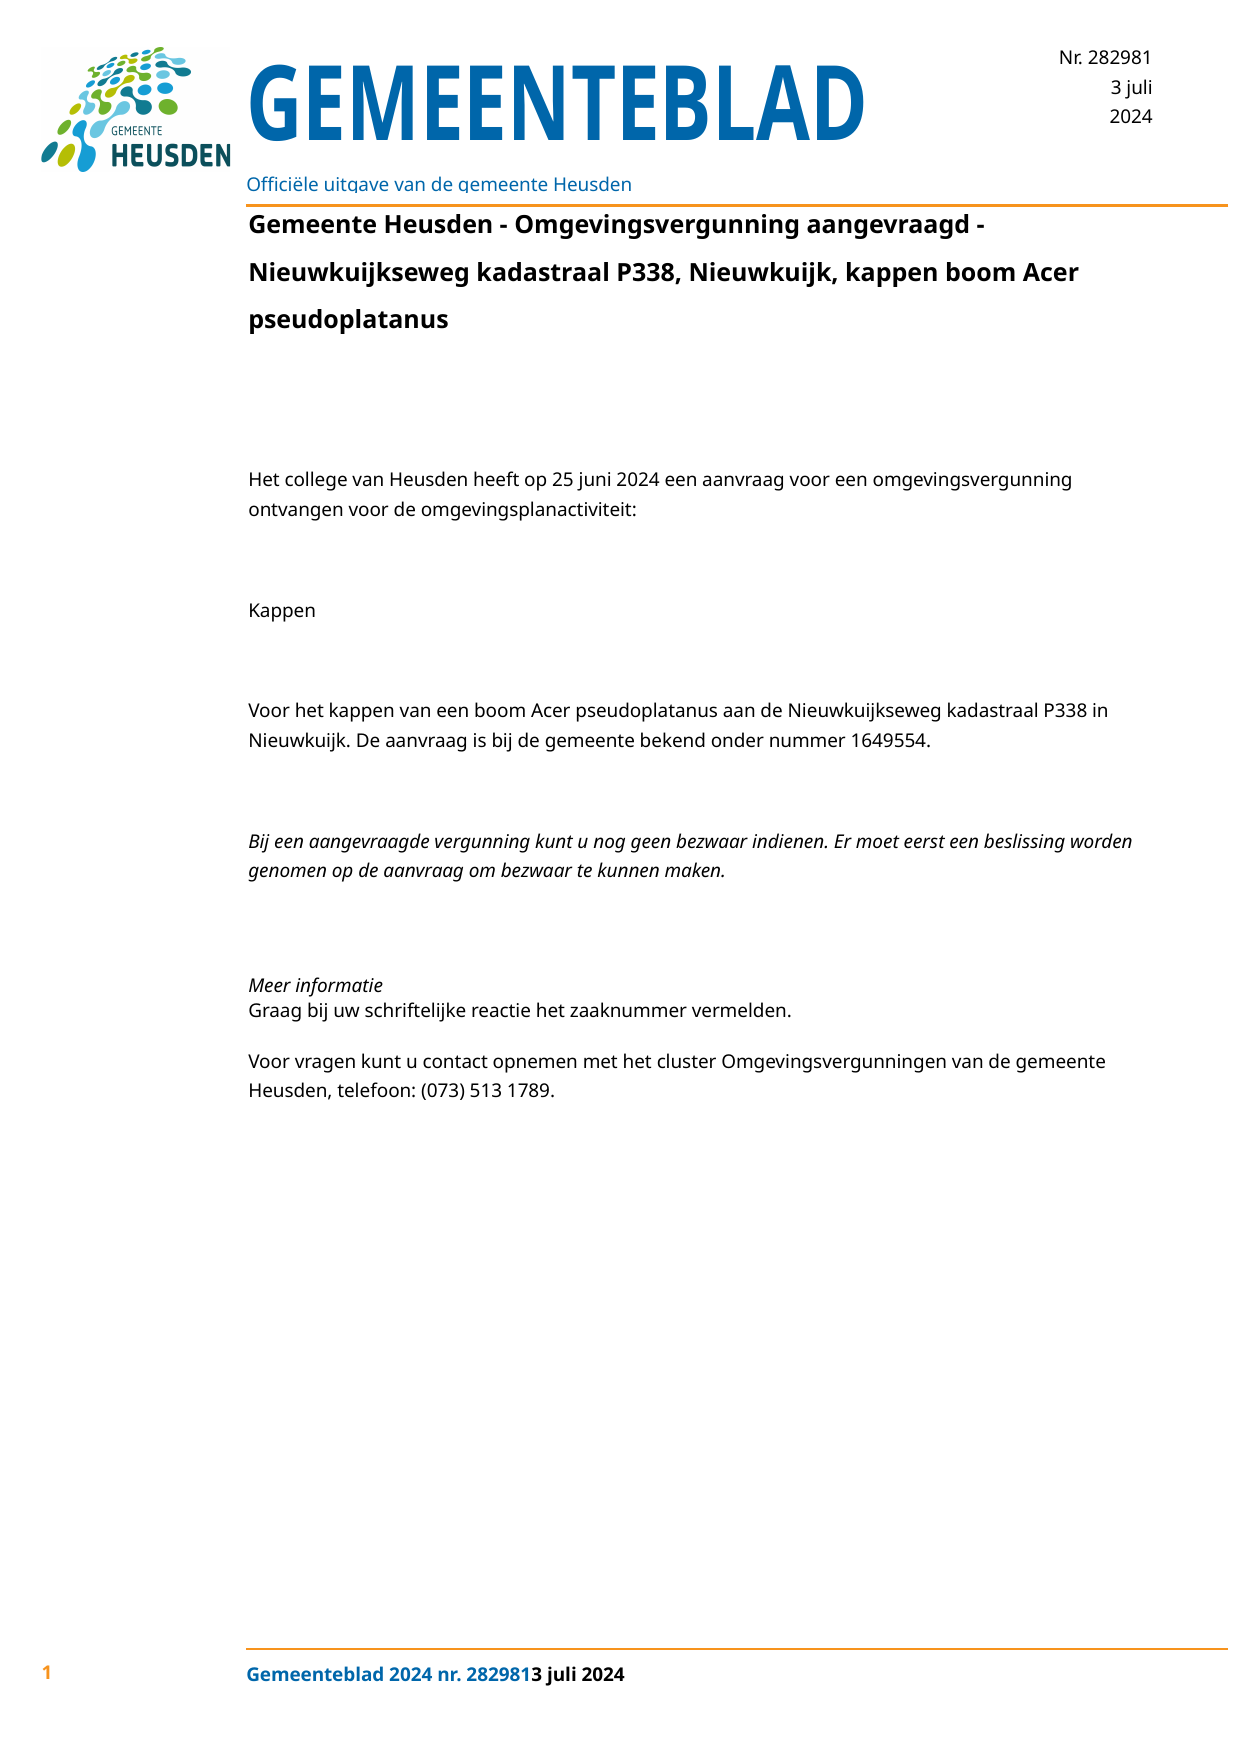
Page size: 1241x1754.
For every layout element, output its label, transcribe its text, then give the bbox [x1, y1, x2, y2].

text Voor vragen kunt u contact opnemen met het cluster Omgevingsvergunningen van de gemeente Heusden, telefoon: (073) 513 1789. [248, 1048, 1152, 1103]
text Het college van Heusden heeft op 25 juni 2024 een aanvraag voor een omgevingsvergunning ontvangen voor de omgevingsplanactiviteit: [248, 466, 1152, 522]
text Kappen [248, 597, 1152, 622]
picture [41, 47, 231, 172]
text Meer informatie [248, 972, 1152, 998]
text Voor het kappen van een boom Acer pseudoplatanus aan de Nieuwkuijkseweg kadastraal P338 in Nieuwkuijk. De aanvraag is bij de gemeente bekend onder nummer 1649554. [248, 698, 1152, 753]
text Gemeente Heusden - Omgevingsvergunning aangevraagd - Nieuwkuijkseweg kadastraal P338, Nieuwkuijk, kappen boom Acer pseudoplatanus [248, 207, 1152, 336]
text Graag bij uw schriftelijke reactie het zaaknummer vermelden. [248, 998, 1152, 1023]
text Bij een aangevraagde vergunning kunt u nog geen bezwaar indienen. Er moet eerst een beslissing worden genomen op de aanvraag om bezwaar te kunnen maken. [248, 828, 1152, 883]
